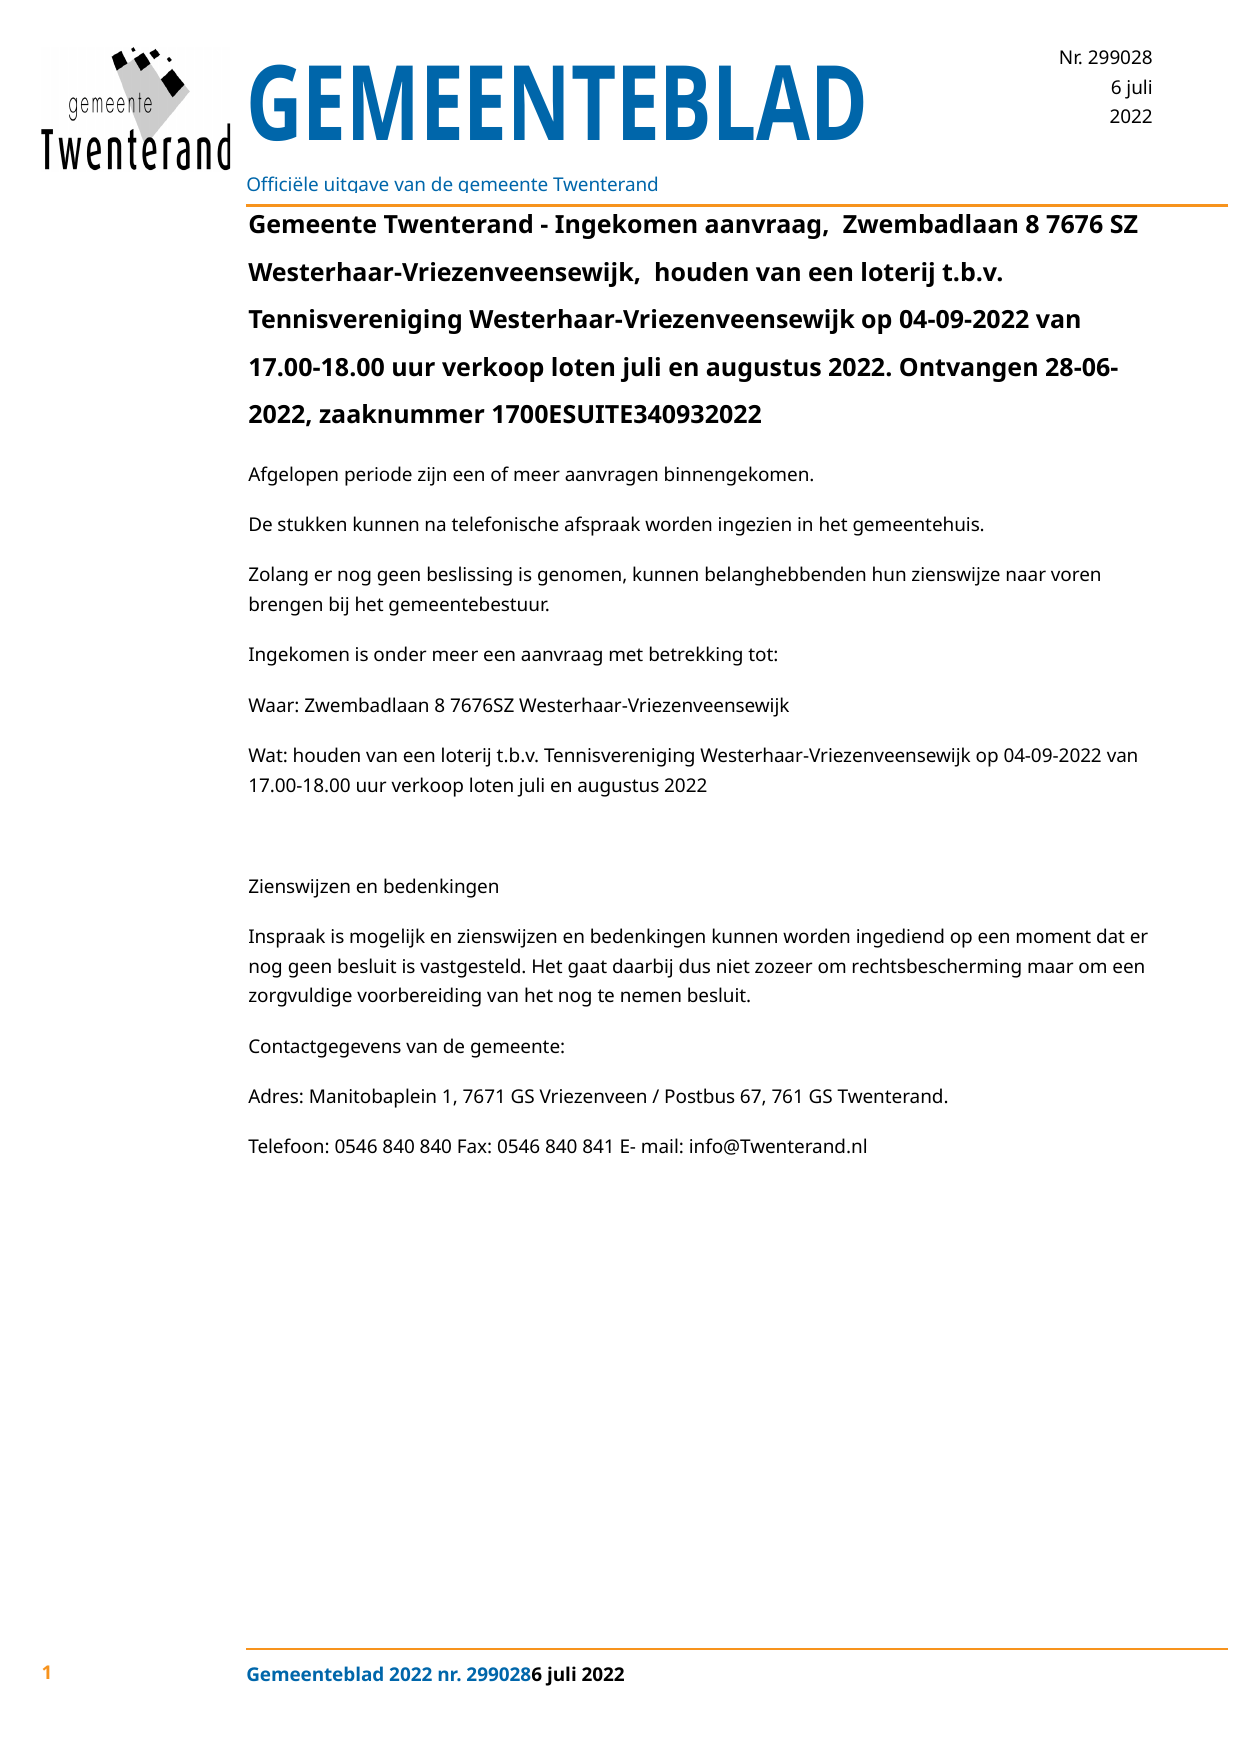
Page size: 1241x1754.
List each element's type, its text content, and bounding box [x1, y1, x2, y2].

picture [41, 47, 231, 172]
text Afgelopen periode zijn een of meer aanvragen binnengekomen. [248, 461, 1152, 486]
text Ingekomen is onder meer een aanvraag met betrekking tot: [248, 642, 1152, 667]
text Zolang er nog geen beslissing is genomen, kunnen belanghebbenden hun zienswijze naar voren brengen bij het gemeentebestuur. [248, 562, 1152, 617]
text Telefoon: 0546 840 840 Fax: 0546 840 841 E- mail: info@Twenterand.nl [248, 1134, 1152, 1159]
text Gemeente Twenterand - Ingekomen aanvraag, Zwembadlaan 8 7676 SZ Westerhaar-Vriezenveensewijk, houden van een loterij t.b.v. Tennisvereniging Westerhaar-Vriezenveensewijk op 04-09-2022 van 17.00-18.00 uur verkoop loten juli en augustus 2022. Ontvangen 28-06-2022, zaaknummer 1700ESUITE340932022 [248, 207, 1152, 431]
text Adres: Manitobaplein 1, 7671 GS Vriezenveen / Postbus 67, 761 GS Twenterand. [248, 1083, 1152, 1109]
text Contactgegevens van de gemeente: [248, 1033, 1152, 1058]
text De stukken kunnen na telefonische afspraak worden ingezien in het gemeentehuis. [248, 511, 1152, 537]
text Wat: houden van een loterij t.b.v. Tennisvereniging Westerhaar-Vriezenveensewijk op 04-09-2022 van 17.00-18.00 uur verkoop loten juli en augustus 2022 [248, 742, 1152, 798]
text Inspraak is mogelijk en zienswijzen en bedenkingen kunnen worden ingediend op een moment dat er nog geen besluit is vastgesteld. Het gaat daarbij dus niet zozeer om rechtsbescherming maar om een zorgvuldige voorbereiding van het nog te nemen besluit. [248, 923, 1152, 1008]
text Zienswijzen en bedenkingen [248, 873, 1152, 898]
text Waar: Zwembadlaan 8 7676SZ Westerhaar-Vriezenveensewijk [248, 692, 1152, 718]
